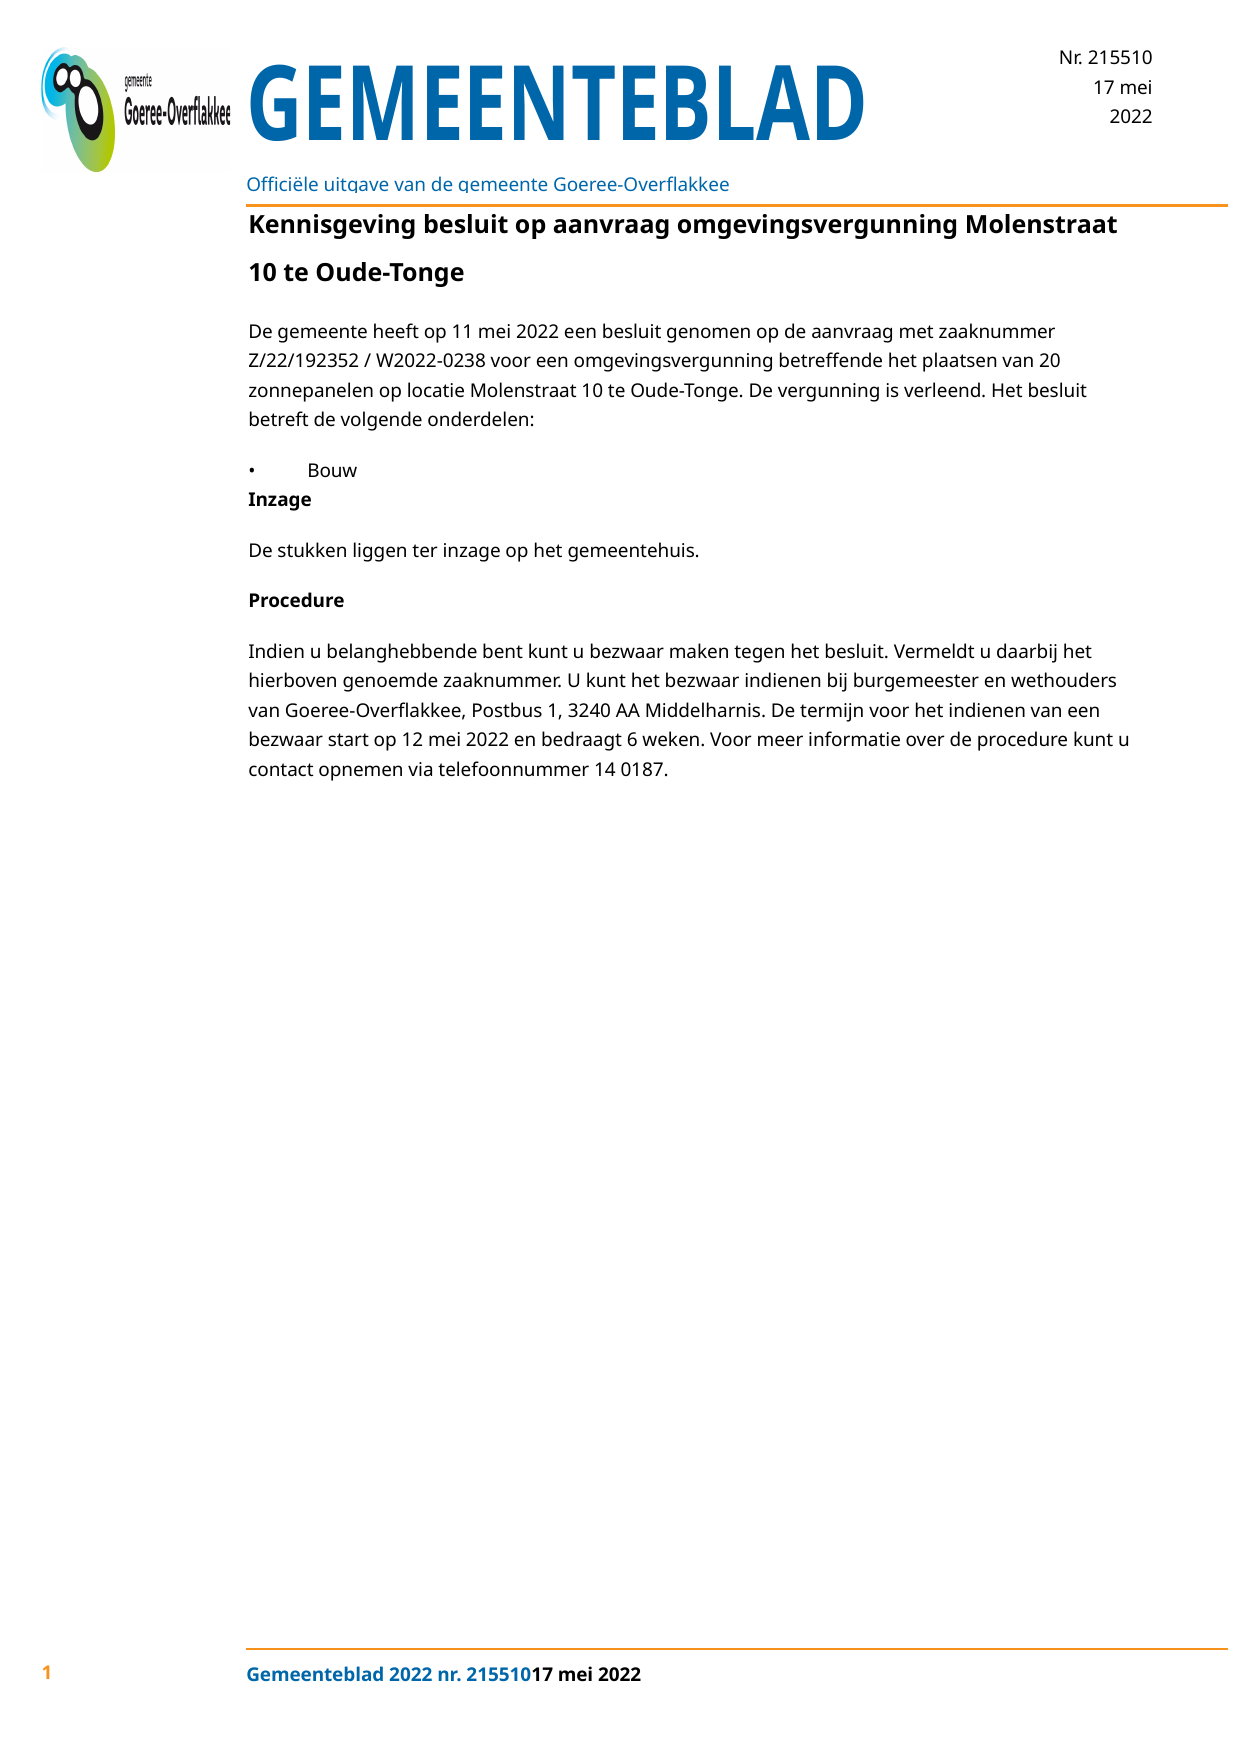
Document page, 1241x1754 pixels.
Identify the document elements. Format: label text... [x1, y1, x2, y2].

text Kennisgeving besluit op aanvraag omgevingsvergunning Molenstraat 10 te Oude-Tonge [248, 207, 1152, 288]
text Inzage [248, 487, 1152, 512]
text Procedure [248, 587, 1152, 613]
list Bouw [248, 457, 1152, 483]
text De gemeente heeft op 11 mei 2022 een besluit genomen op de aanvraag met zaaknummer Z/22/192352 / W2022-0238 voor een omgevingsvergunning betreffende het plaatsen van 20 zonnepanelen op locatie Molenstraat 10 te Oude-Tonge. De vergunning is verleend. Het besluit betreft de volgende onderdelen: [248, 318, 1152, 432]
text De stukken liggen ter inzage op het gemeentehuis. [248, 537, 1152, 563]
picture [41, 47, 231, 172]
text Indien u belanghebbende bent kunt u bezwaar maken tegen het besluit. Vermeldt u daarbij het hierboven genoemde zaaknummer. U kunt het bezwaar indienen bij burgemeester en wethouders van Goeree-Overflakkee, Postbus 1, 3240 AA Middelharnis. De termijn voor het indienen van een bezwaar start op 12 mei 2022 en bedraagt 6 weken. Voor meer informatie over de procedure kunt u contact opnemen via telefoonnummer 14 0187. [248, 638, 1152, 782]
